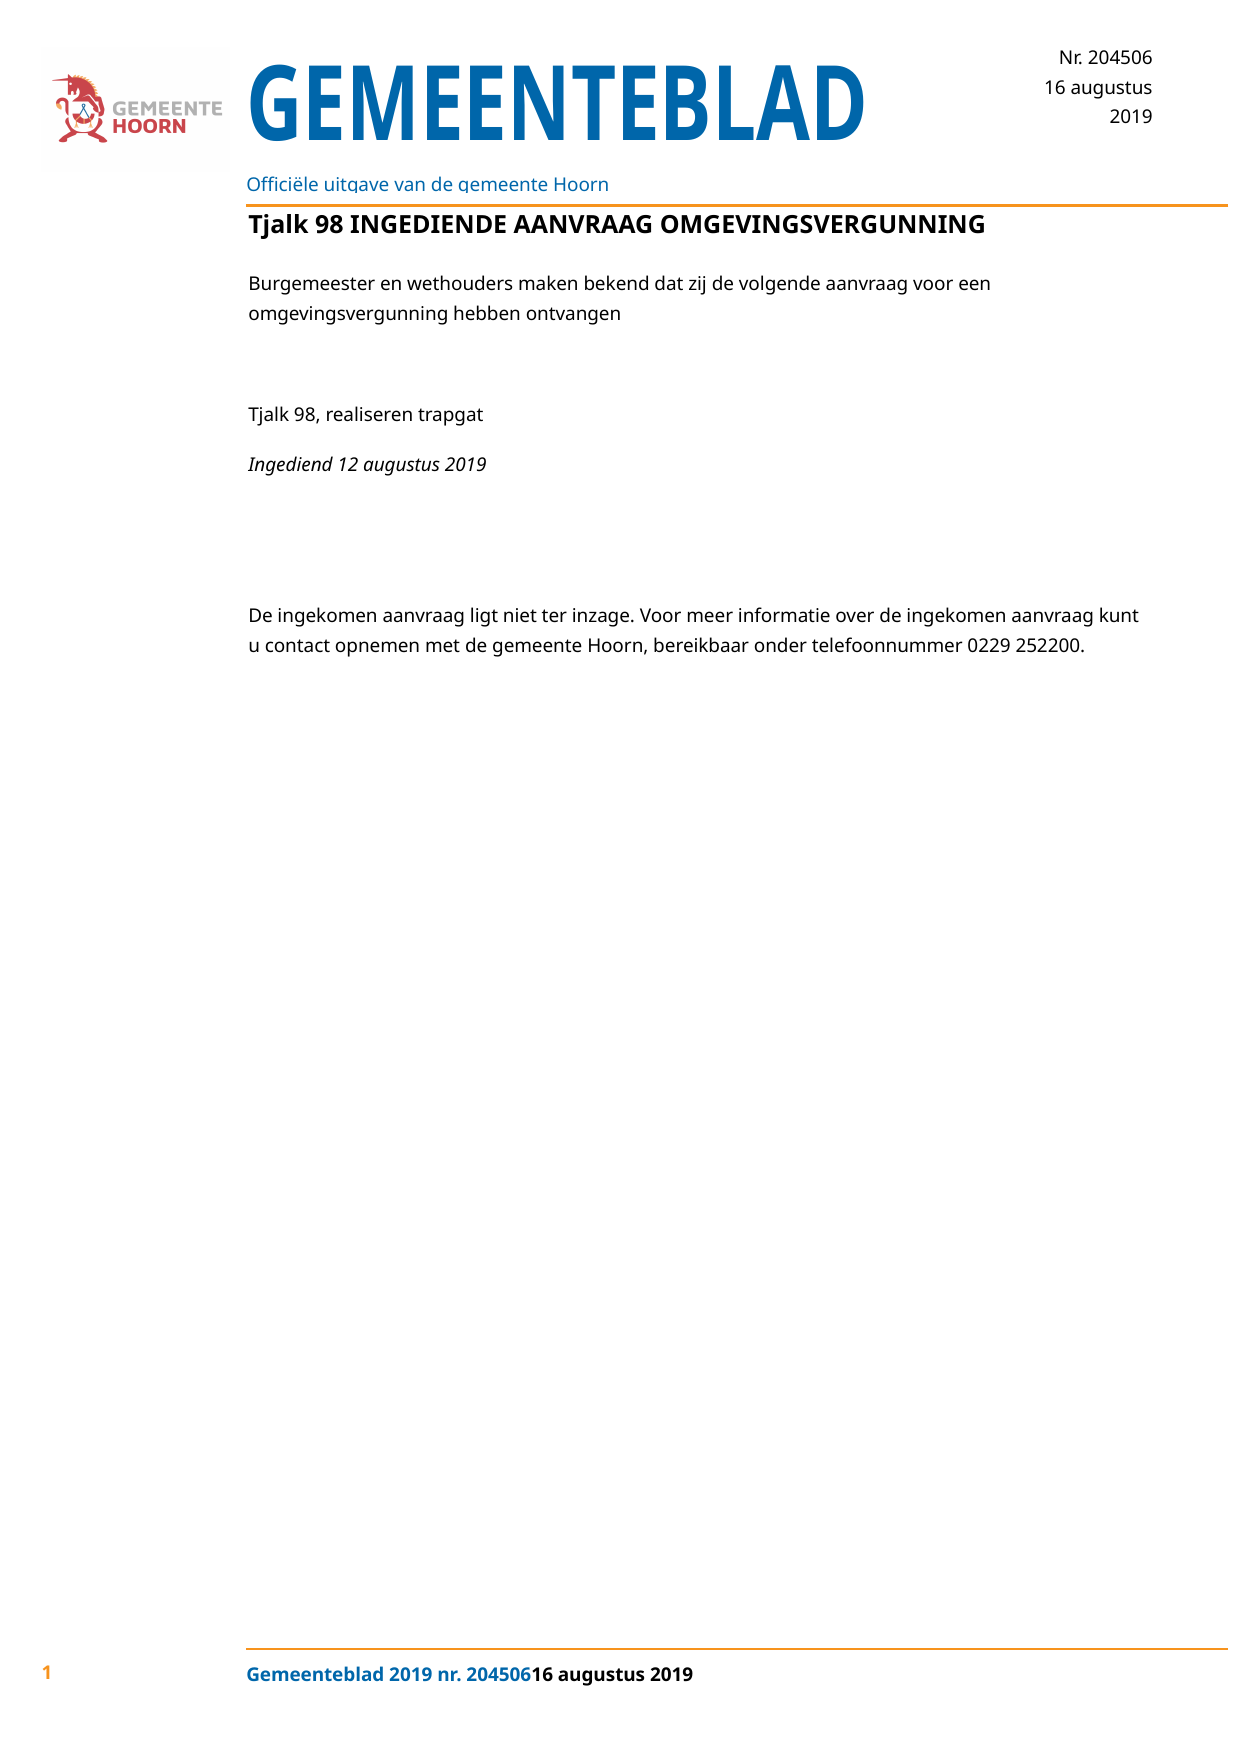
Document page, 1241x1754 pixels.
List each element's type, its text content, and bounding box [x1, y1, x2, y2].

text Ingediend 12 augustus 2019 [248, 451, 1152, 477]
picture [41, 47, 231, 172]
text Tjalk 98, realiseren trapgat [248, 401, 1152, 426]
text De ingekomen aanvraag ligt niet ter inzage. Voor meer informatie over de ingekomen aanvraag kunt u contact opnemen met de gemeente Hoorn, bereikbaar onder telefoonnummer 0229 252200. [248, 602, 1152, 658]
text Tjalk 98 INGEDIENDE AANVRAAG OMGEVINGSVERGUNNING [248, 207, 1152, 241]
text Burgemeester en wethouders maken bekend dat zij de volgende aanvraag voor een omgevingsvergunning hebben ontvangen [248, 270, 1152, 326]
